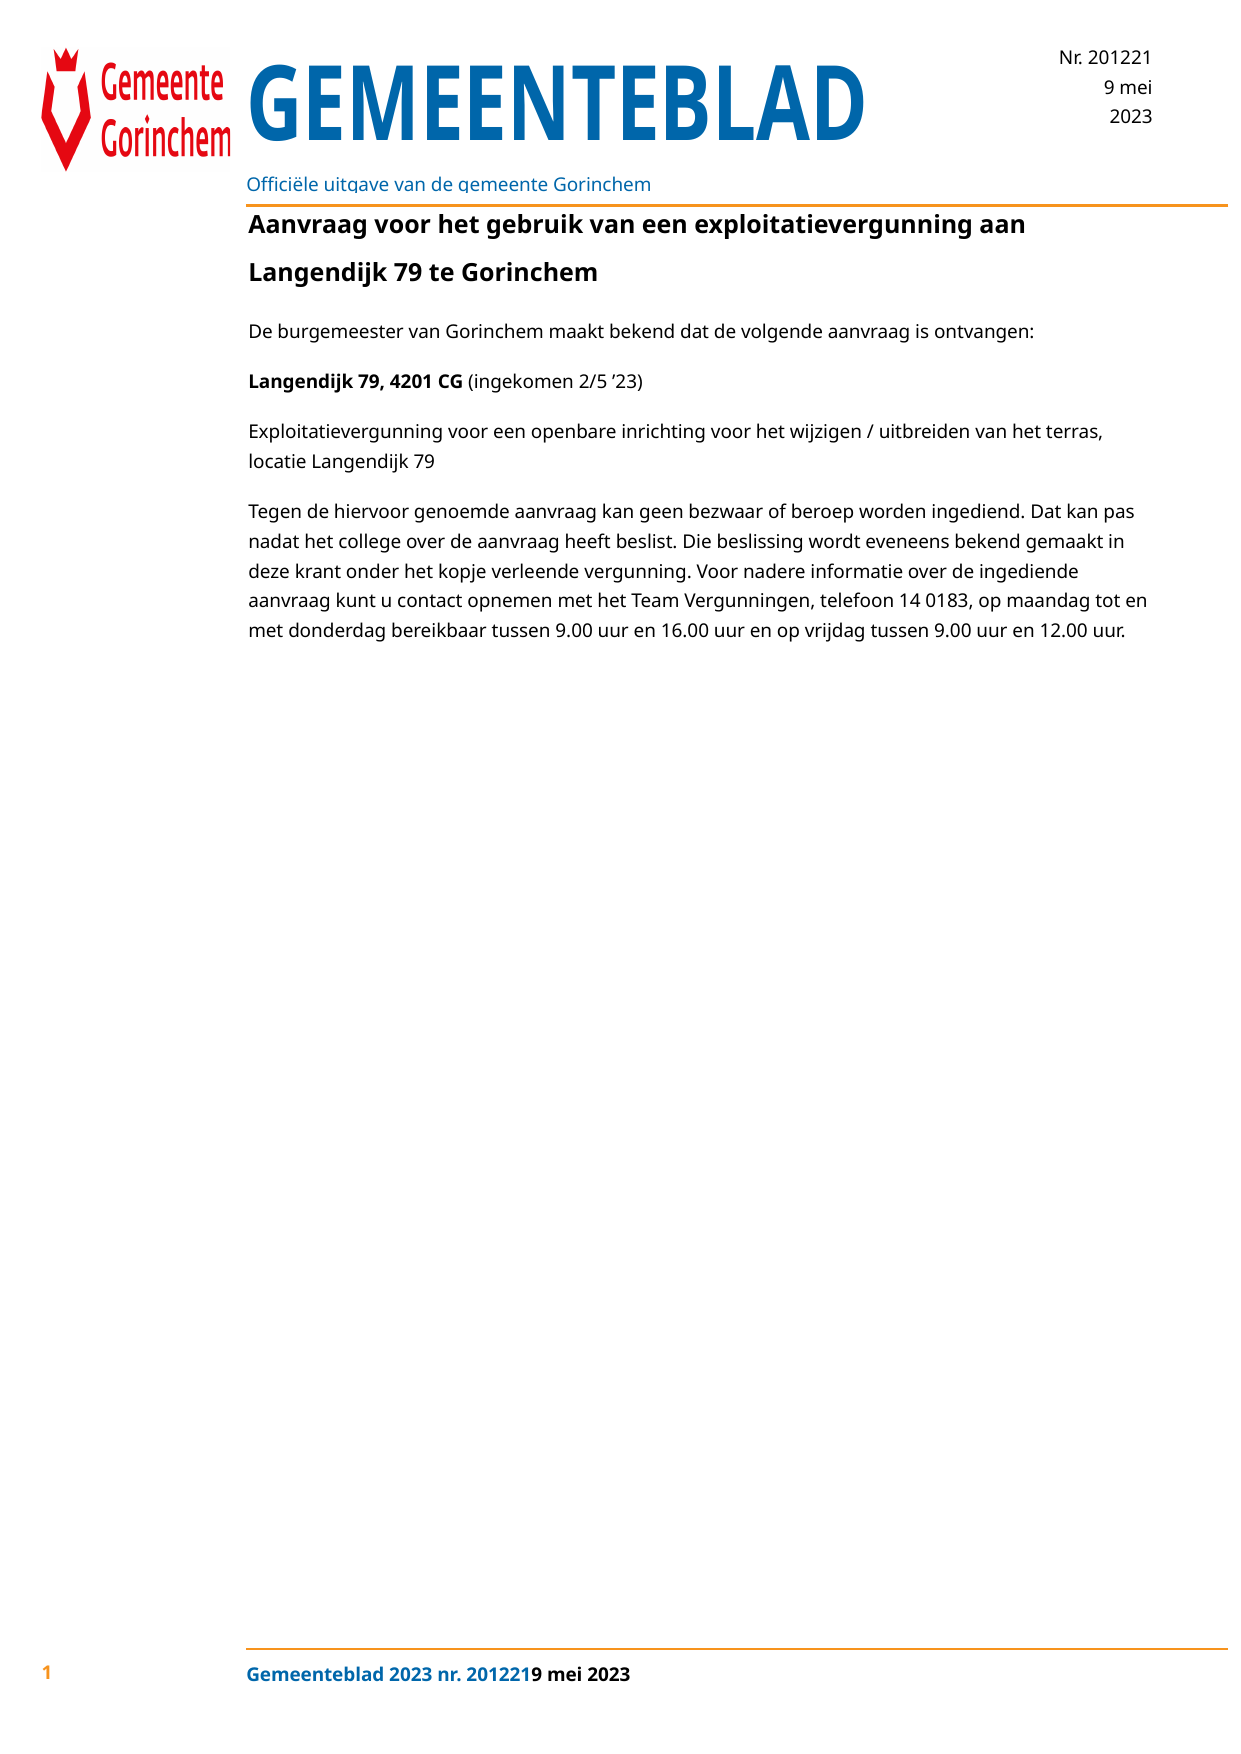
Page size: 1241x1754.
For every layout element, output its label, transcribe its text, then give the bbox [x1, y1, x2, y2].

text Langendijk 79, 4201 CG (ingekomen 2/5 ’23) [248, 368, 1152, 394]
text Tegen de hiervoor genoemde aanvraag kan geen bezwaar of beroep worden ingediend. Dat kan pas nadat het college over de aanvraag heeft beslist. Die beslissing wordt eveneens bekend gemaakt in deze krant onder het kopje verleende vergunning. Voor nadere informatie over de ingediende aanvraag kunt u contact opnemen met het Team Vergunningen, telefoon 14 0183, op maandag tot en met donderdag bereikbaar tussen 9.00 uur en 16.00 uur en op vrijdag tussen 9.00 uur en 12.00 uur. [248, 499, 1152, 643]
text Exploitatievergunning voor een openbare inrichting voor het wijzigen / uitbreiden van het terras, locatie Langendijk 79 [248, 419, 1152, 474]
text De burgemeester van Gorinchem maakt bekend dat de volgende aanvraag is ontvangen: [248, 318, 1152, 344]
picture [41, 47, 231, 172]
text Aanvraag voor het gebruik van een exploitatievergunning aan Langendijk 79 te Gorinchem [248, 207, 1152, 288]
